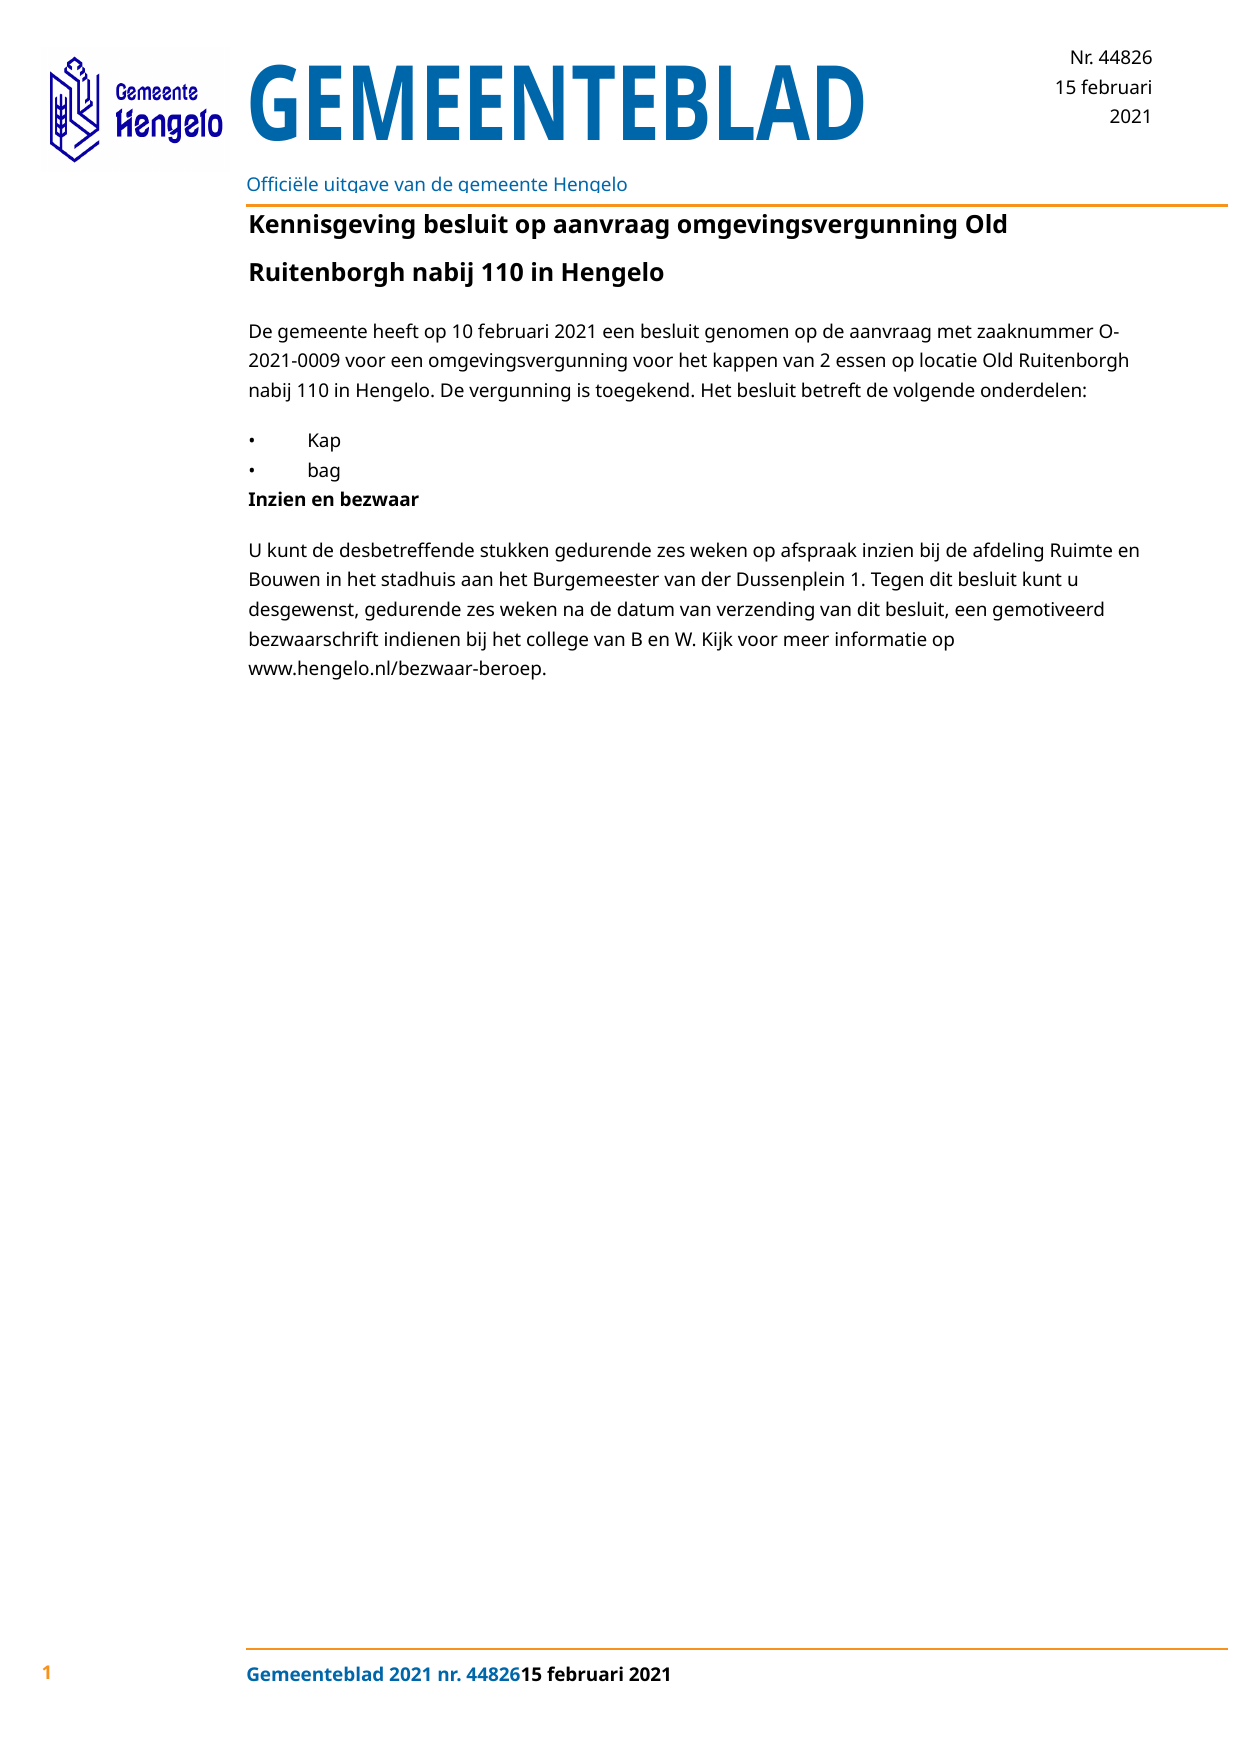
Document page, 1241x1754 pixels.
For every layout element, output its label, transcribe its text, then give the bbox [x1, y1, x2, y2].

picture [41, 47, 231, 172]
text Inzien en bezwaar [248, 487, 1152, 512]
text De gemeente heeft op 10 februari 2021 een besluit genomen op de aanvraag met zaaknummer O-2021-0009 voor een omgevingsvergunning voor het kappen van 2 essen op locatie Old Ruitenborgh nabij 110 in Hengelo. De vergunning is toegekend. Het besluit betreft de volgende onderdelen: [248, 318, 1152, 403]
text U kunt de desbetreffende stukken gedurende zes weken op afspraak inzien bij de afdeling Ruimte en Bouwen in het stadhuis aan het Burgemeester van der Dussenplein 1. Tegen dit besluit kunt u desgewenst, gedurende zes weken na de datum van verzending van dit besluit, een gemotiveerd bezwaarschrift indienen bij het college van B en W. Kijk voor meer informatie op www.hengelo.nl/bezwaar-beroep. [248, 537, 1152, 681]
text Kennisgeving besluit op aanvraag omgevingsvergunning Old Ruitenborgh nabij 110 in Hengelo [248, 207, 1152, 288]
list Kap [248, 427, 1152, 453]
list bag [248, 457, 1152, 483]
